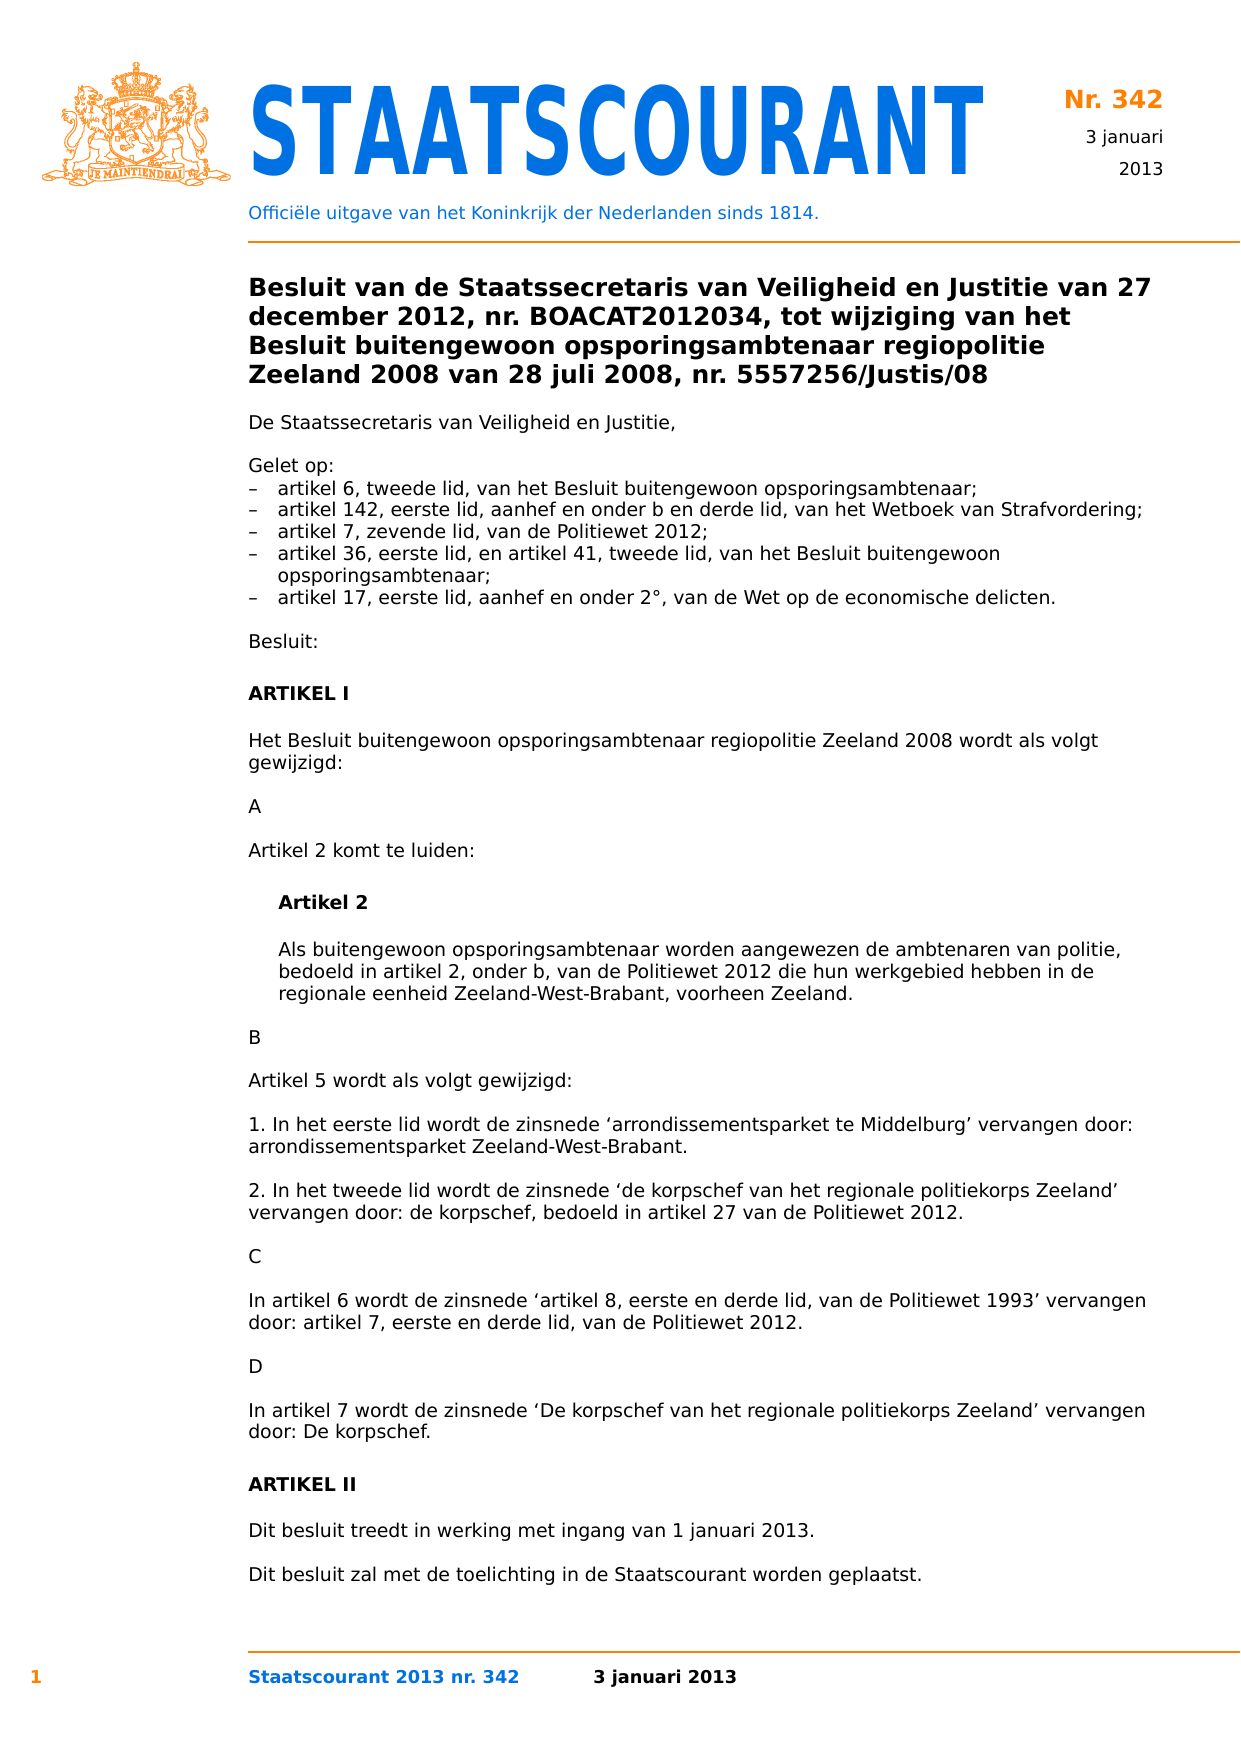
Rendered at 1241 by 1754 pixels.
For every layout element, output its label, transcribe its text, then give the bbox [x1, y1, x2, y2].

text De Staatssecretaris van Veiligheid en Justitie, [248, 412, 1163, 433]
text In artikel 6 wordt de zinsnede ‘artikel 8, eerste en derde lid, van de Politiewet 1993’ vervangen door: artikel 7, eerste en derde lid, van de Politiewet 2012. [248, 1290, 1163, 1334]
text Het Besluit buitengewoon opsporingsambtenaar regiopolitie Zeeland 2008 wordt als volgt gewijzigd: [248, 730, 1163, 774]
text – artikel 36, eerste lid, en artikel 41, tweede lid, van het Besluit buitengewoon opsporingsambtenaar; [248, 543, 1163, 587]
text Dit besluit zal met de toelichting in de Staatscourant worden geplaatst. [248, 1564, 1163, 1586]
subtitle ARTIKEL I [248, 683, 1163, 705]
text Dit besluit treedt in werking met ingang van 1 januari 2013. [248, 1520, 1163, 1542]
table_header [25, 62, 248, 241]
text Als buitengewoon opsporingsambtenaar worden aangewezen de ambtenaren van politie, bedoeld in artikel 2, onder b, van de Politiewet 2012 die hun werkgebied hebben in de regionale eenheid Zeeland-West-Brabant, voorheen Zeeland. [278, 939, 1163, 1005]
subtitle Besluit van de Staatssecretaris van Veiligheid en Justitie van 27 december 2012, nr. BOACAT2012034, tot wijziging van het Besluit buitengewoon opsporingsambtenaar regiopolitie Zeeland 2008 van 28 juli 2008, nr. 5557256/Justis/08 [248, 273, 1163, 390]
table_header Nr. 342 [998, 62, 1240, 121]
text – artikel 6, tweede lid, van het Besluit buitengewoon opsporingsambtenaar; [248, 477, 1163, 499]
subtitle ARTIKEL II [248, 1473, 1163, 1495]
table_cell 3 januari [998, 121, 1240, 153]
text D [248, 1356, 1163, 1378]
text Artikel 5 wordt als volgt gewijzigd: [248, 1070, 1163, 1092]
text B [248, 1027, 1163, 1048]
subtitle Artikel 2 [278, 892, 1163, 914]
text In artikel 7 wordt de zinsnede ‘De korpschef van het regionale politiekorps Zeeland’ vervangen door: De korpschef. [248, 1399, 1163, 1443]
text – artikel 142, eerste lid, aanhef en onder b en derde lid, van het Wetboek van Strafvordering; [248, 499, 1163, 521]
text 1. In het eerste lid wordt de zinsnede ‘arrondissementsparket te Middelburg’ vervangen door: arrondissementsparket Zeeland-West-Brabant. [248, 1114, 1163, 1158]
table_cell Officiële uitgave van het Koninkrijk der Nederlanden sinds 1814. [248, 203, 1240, 241]
text – artikel 17, eerste lid, aanhef en onder 2°, van de Wet op de economische delicten. [248, 587, 1163, 609]
text Gelet op: [248, 455, 1163, 477]
text Artikel 2 komt te luiden: [248, 840, 1163, 862]
text Besluit: [248, 631, 1163, 653]
table_cell 2013 [998, 153, 1240, 203]
text – artikel 7, zevende lid, van de Politiewet 2012; [248, 521, 1163, 543]
text A [248, 796, 1163, 818]
text 2. In het tweede lid wordt de zinsnede ‘de korpschef van het regionale politiekorps Zeeland’ vervangen door: de korpschef, bedoeld in artikel 27 van de Politiewet 2012. [248, 1180, 1163, 1224]
picture [41, 62, 231, 186]
table_header STAATSCOURANT [248, 62, 998, 203]
text C [248, 1246, 1163, 1268]
